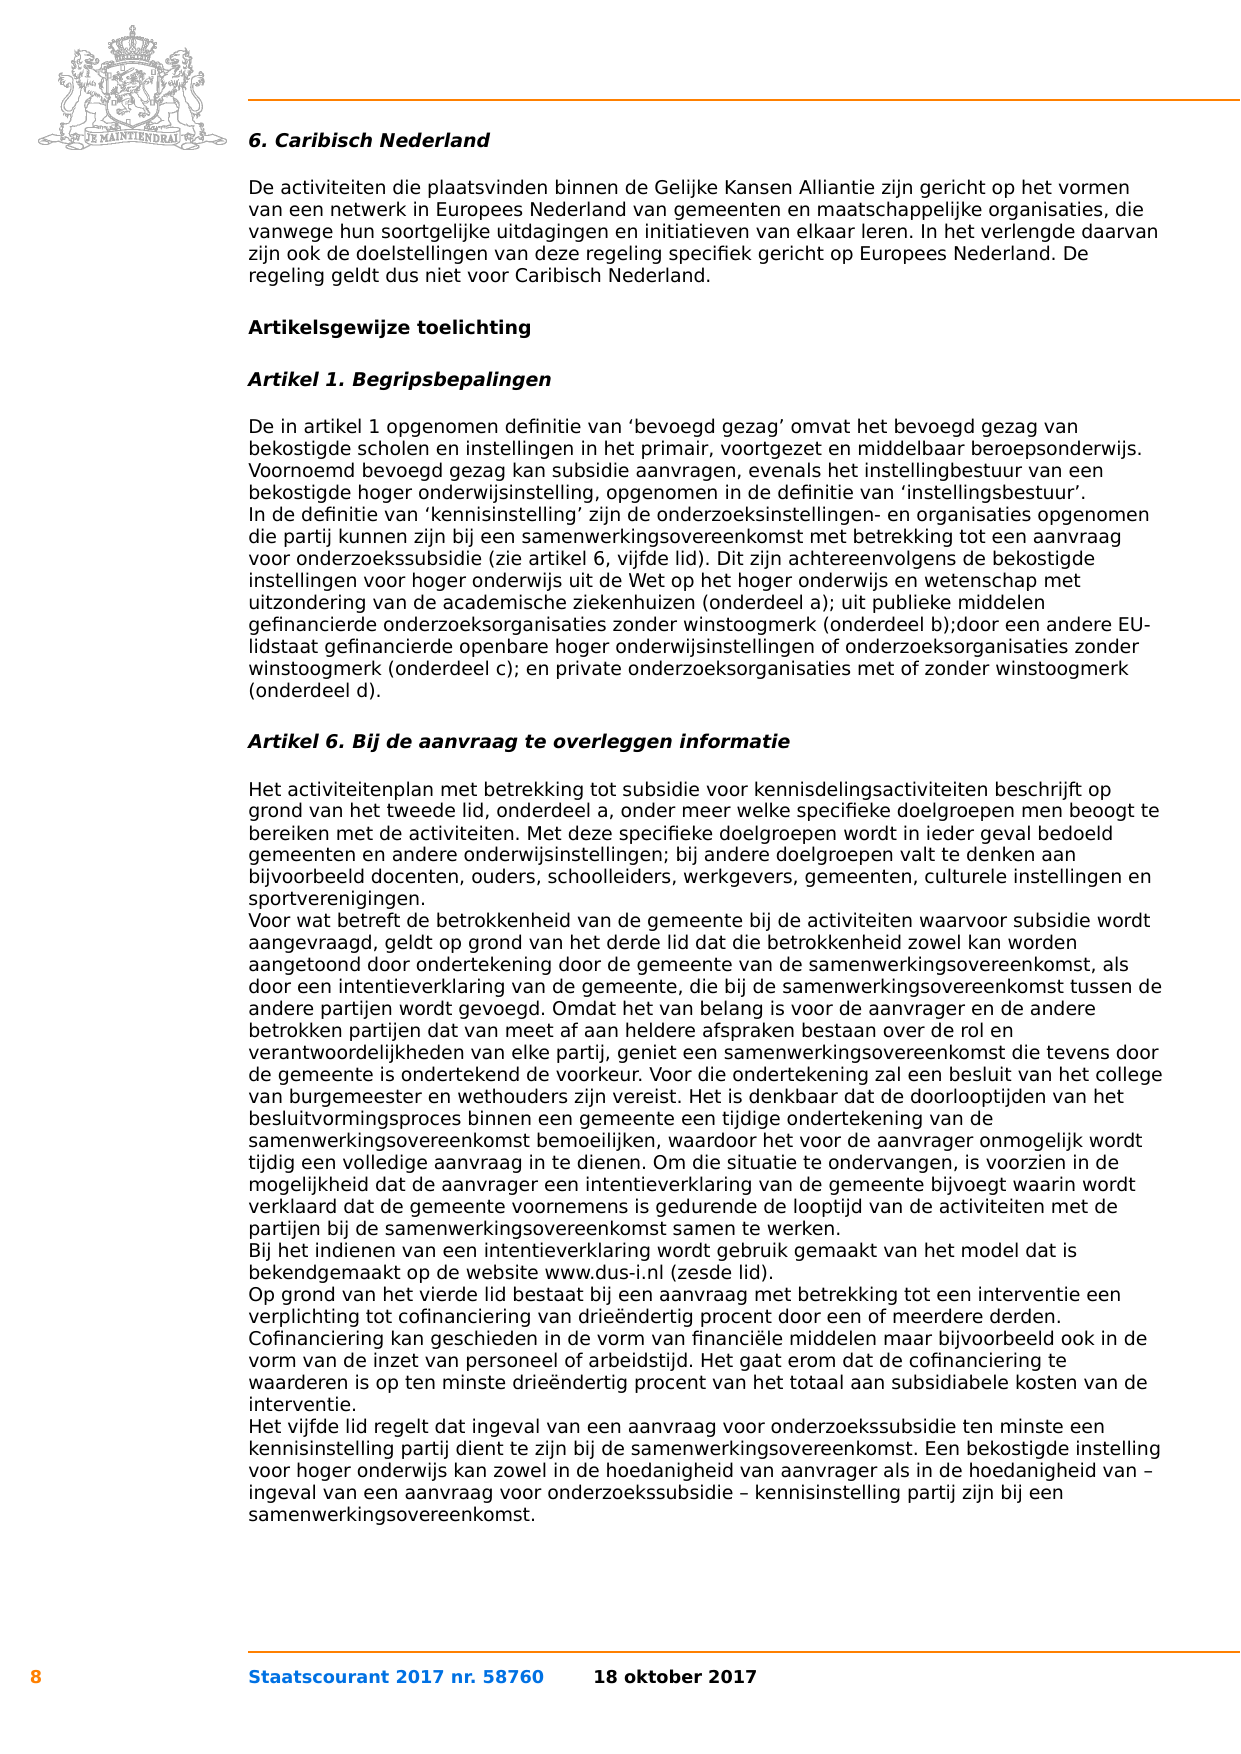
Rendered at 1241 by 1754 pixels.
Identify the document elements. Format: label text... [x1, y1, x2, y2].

text De activiteiten die plaatsvinden binnen de Gelijke Kansen Alliantie zijn gericht op het vormen van een netwerk in Europees Nederland van gemeenten en maatschappelijke organisaties, die vanwege hun soortgelijke uitdagingen en initiatieven van elkaar leren. In het verlengde daarvan zijn ook de doelstellingen van deze regeling specifiek gericht op Europees Nederland. De regeling geldt dus niet voor Caribisch Nederland. [248, 177, 1163, 287]
text Op grond van het vierde lid bestaat bij een aanvraag met betrekking tot een interventie een verplichting tot cofinanciering van drieëndertig procent door een of meerdere derden. Cofinanciering kan geschieden in de vorm van financiële middelen maar bijvoorbeeld ook in de vorm van de inzet van personeel of arbeidstijd. Het gaat erom dat de cofinanciering te waarderen is op ten minste drieëndertig procent van het totaal aan subsidiabele kosten van de interventie. [248, 1284, 1163, 1416]
text Het activiteitenplan met betrekking tot subsidie voor kennisdelingsactiviteiten beschrijft op grond van het tweede lid, onderdeel a, onder meer welke specifieke doelgroepen men beoogt te bereiken met de activiteiten. Met deze specifieke doelgroepen wordt in ieder geval bedoeld gemeenten en andere onderwijsinstellingen; bij andere doelgroepen valt te denken aan bijvoorbeeld docenten, ouders, schoolleiders, werkgevers, gemeenten, culturele instellingen en sportverenigingen. [248, 778, 1163, 910]
subtitle Artikel 6. Bij de aanvraag te overleggen informatie [248, 731, 1163, 753]
picture [38, 25, 227, 150]
text De in artikel 1 opgenomen definitie van ‘bevoegd gezag’ omvat het bevoegd gezag van bekostigde scholen en instellingen in het primair, voortgezet en middelbaar beroepsonderwijs. Voornoemd bevoegd gezag kan subsidie aanvragen, evenals het instellingbestuur van een bekostigde hoger onderwijsinstelling, opgenomen in de definitie van ‘instellingsbestuur’. [248, 416, 1163, 504]
subtitle Artikel 1. Begripsbepalingen [248, 369, 1163, 391]
text Bij het indienen van een intentieverklaring wordt gebruik gemaakt van het model dat is bekendgemaakt op de website www.dus-i.nl (zesde lid). [248, 1240, 1163, 1284]
subtitle 6. Caribisch Nederland [248, 130, 1163, 152]
text Het vijfde lid regelt dat ingeval van een aanvraag voor onderzoekssubsidie ten minste een kennisinstelling partij dient te zijn bij de samenwerkingsovereenkomst. Een bekostigde instelling voor hoger onderwijs kan zowel in de hoedanigheid van aanvrager als in de hoedanigheid van – ingeval van een aanvraag voor onderzoekssubsidie – kennisinstelling partij zijn bij een samenwerkingsovereenkomst. [248, 1416, 1163, 1526]
text Voor wat betreft de betrokkenheid van de gemeente bij de activiteiten waarvoor subsidie wordt aangevraagd, geldt op grond van het derde lid dat die betrokkenheid zowel kan worden aangetoond door ondertekening door de gemeente van de samenwerkingsovereenkomst, als door een intentieverklaring van de gemeente, die bij de samenwerkingsovereenkomst tussen de andere partijen wordt gevoegd. Omdat het van belang is voor de aanvrager en de andere betrokken partijen dat van meet af aan heldere afspraken bestaan over de rol en verantwoordelijkheden van elke partij, geniet een samenwerkingsovereenkomst die tevens door de gemeente is ondertekend de voorkeur. Voor die ondertekening zal een besluit van het college van burgemeester en wethouders zijn vereist. Het is denkbaar dat de doorlooptijden van het besluitvormingsproces binnen een gemeente een tijdige ondertekening van de samenwerkingsovereenkomst bemoeilijken, waardoor het voor de aanvrager onmogelijk wordt tijdig een volledige aanvraag in te dienen. Om die situatie te ondervangen, is voorzien in de mogelijkheid dat de aanvrager een intentieverklaring van de gemeente bijvoegt waarin wordt verklaard dat de gemeente voornemens is gedurende de looptijd van de activiteiten met de partijen bij de samenwerkingsovereenkomst samen te werken. [248, 910, 1163, 1240]
text In de definitie van ‘kennisinstelling’ zijn de onderzoeksinstellingen- en organisaties opgenomen die partij kunnen zijn bij een samenwerkingsovereenkomst met betrekking tot een aanvraag voor onderzoekssubsidie (zie artikel 6, vijfde lid). Dit zijn achtereenvolgens de bekostigde instellingen voor hoger onderwijs uit de Wet op het hoger onderwijs en wetenschap met uitzondering van de academische ziekenhuizen (onderdeel a); uit publieke middelen gefinancierde onderzoeksorganisaties zonder winstoogmerk (onderdeel b);door een andere EU-lidstaat gefinancierde openbare hoger onderwijsinstellingen of onderzoeksorganisaties zonder winstoogmerk (onderdeel c); en private onderzoeksorganisaties met of zonder winstoogmerk (onderdeel d). [248, 504, 1163, 701]
subtitle Artikelsgewijze toelichting [248, 317, 1163, 339]
